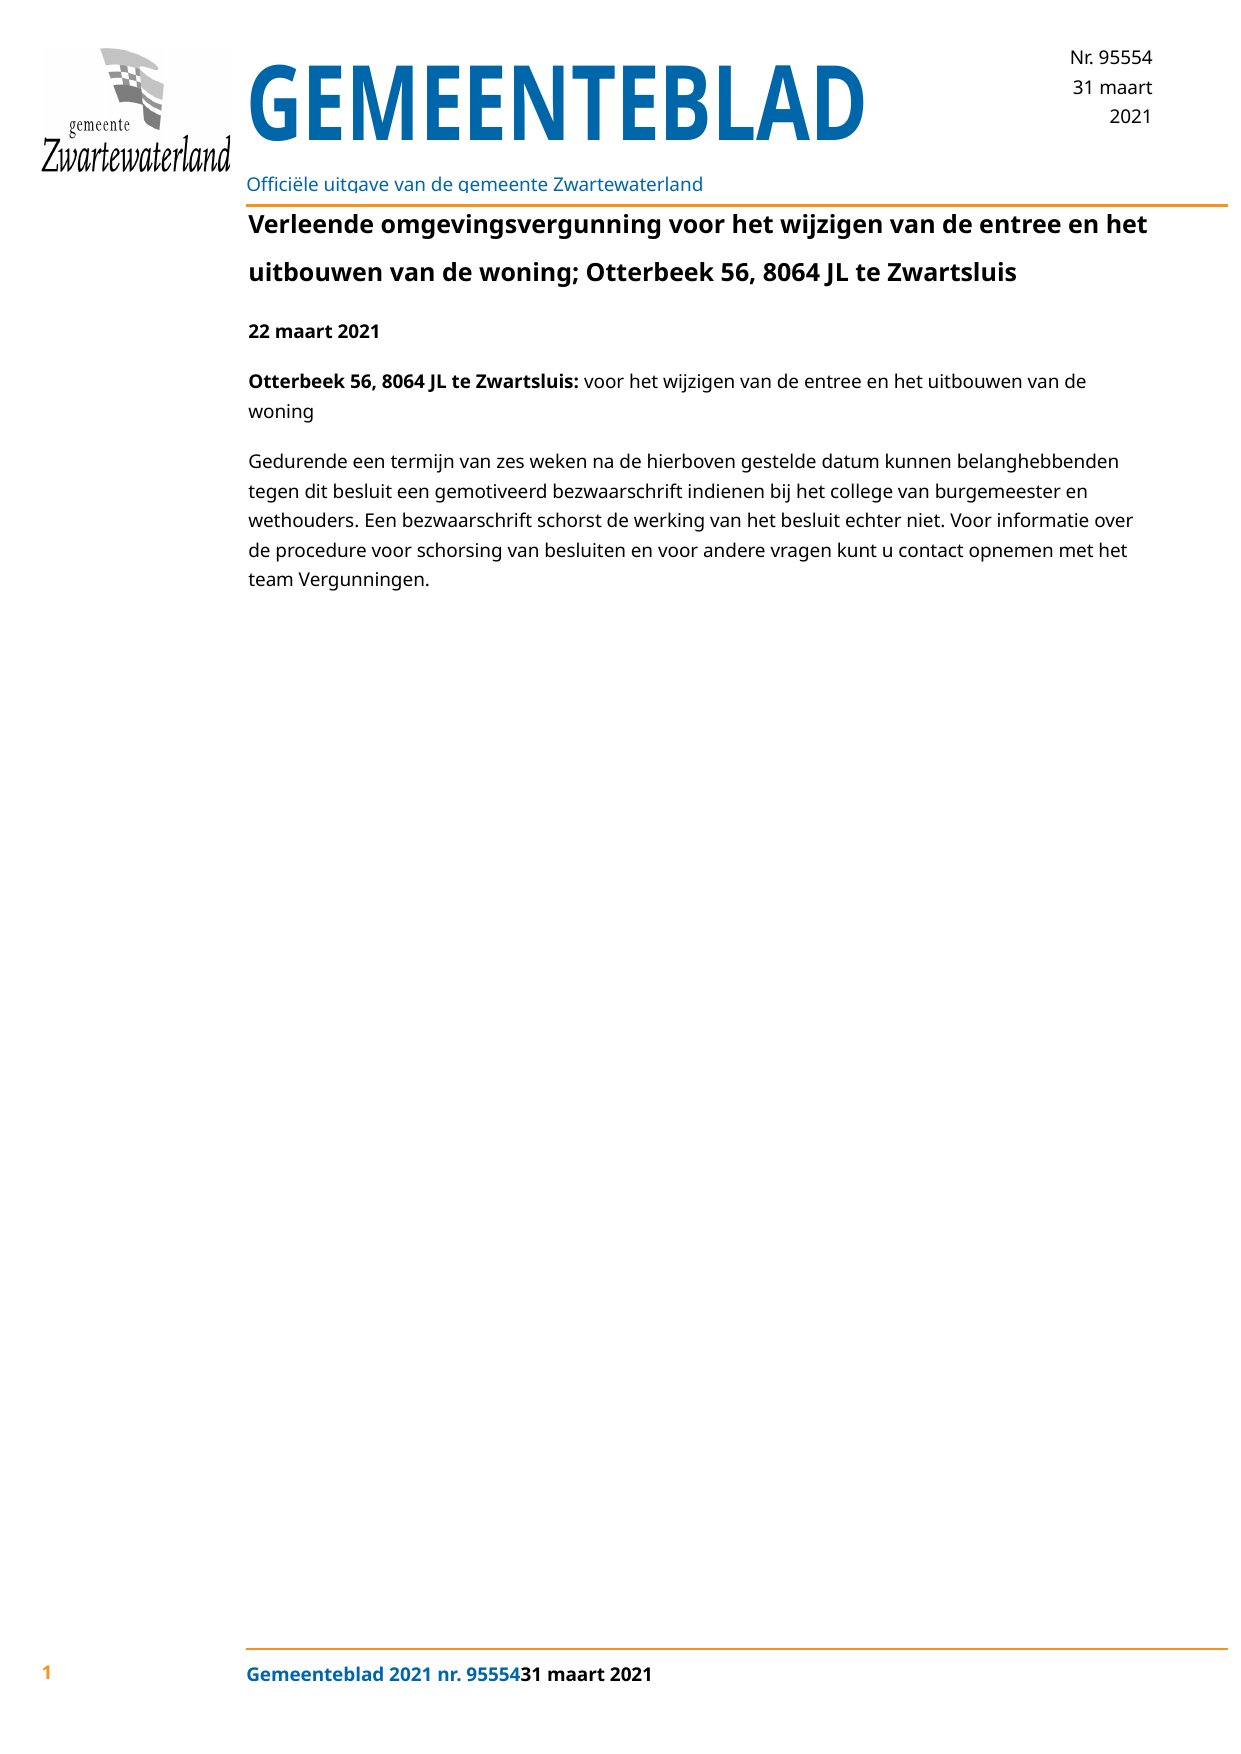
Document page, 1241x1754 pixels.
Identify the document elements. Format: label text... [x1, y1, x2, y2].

text Verleende omgevingsvergunning voor het wijzigen van de entree en het uitbouwen van de woning; Otterbeek 56, 8064 JL te Zwartsluis [248, 207, 1152, 288]
picture [41, 47, 231, 172]
text 22 maart 2021 [248, 318, 1152, 344]
text Gedurende een termijn van zes weken na de hierboven gestelde datum kunnen belanghebbenden tegen dit besluit een gemotiveerd bezwaarschrift indienen bij het college van burgemeester en wethouders. Een bezwaarschrift schorst de werking van het besluit echter niet. Voor informatie over de procedure voor schorsing van besluiten en voor andere vragen kunt u contact opnemen met het team Vergunningen. [248, 448, 1152, 592]
text Otterbeek 56, 8064 JL te Zwartsluis: voor het wijzigen van de entree en het uitbouwen van de woning [248, 368, 1152, 424]
